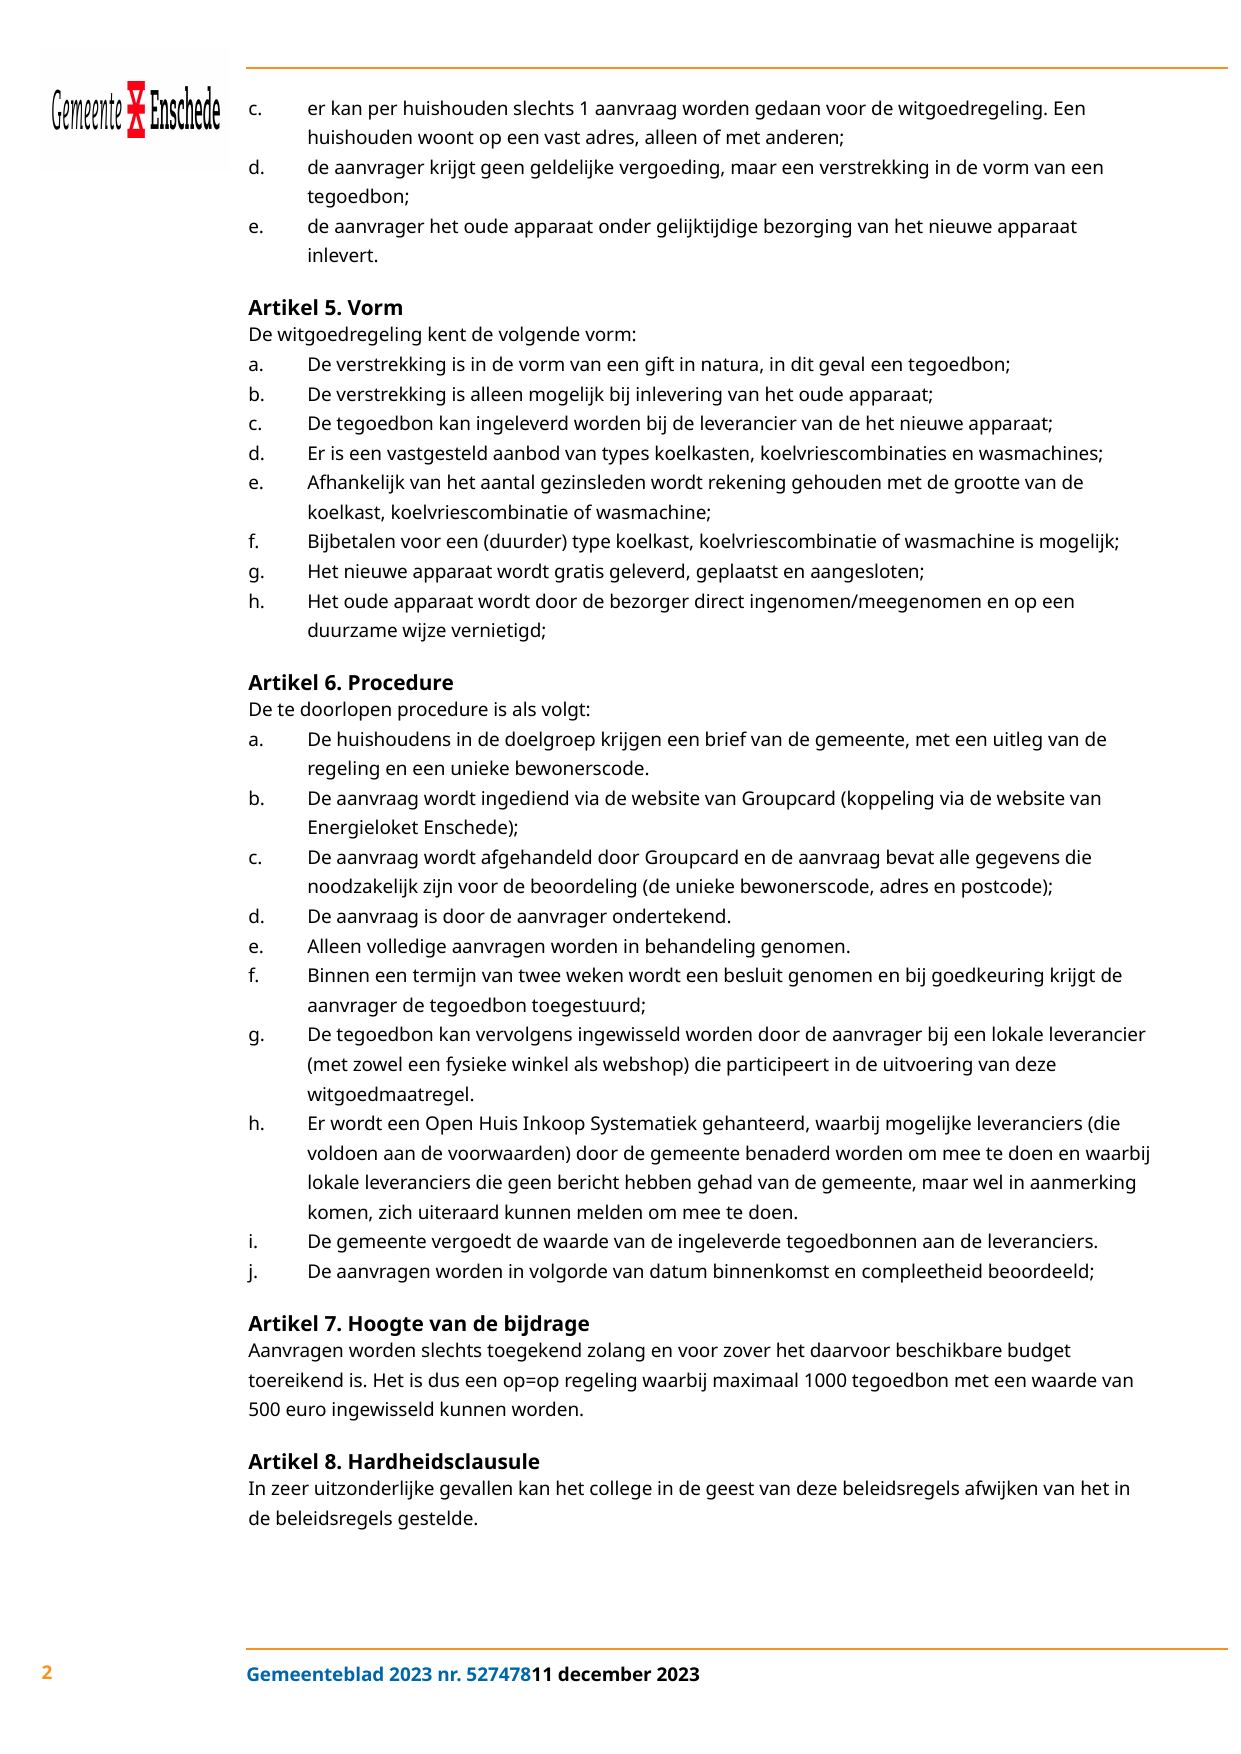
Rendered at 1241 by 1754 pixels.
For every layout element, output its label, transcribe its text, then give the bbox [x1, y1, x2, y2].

list De aanvraag is door de aanvrager ondertekend. [248, 903, 1152, 929]
list er kan per huishouden slechts 1 aanvraag worden gedaan voor de witgoedregeling. Een huishouden woont op een vast adres, alleen of met anderen; [248, 95, 1152, 150]
list Het nieuwe apparaat wordt gratis geleverd, geplaatst en aangesloten; [248, 558, 1152, 584]
list Er is een vastgesteld aanbod van types koelkasten, koelvriescombinaties en wasmachines; [248, 440, 1152, 466]
text Artikel 7. Hoogte van de bijdrage [248, 1309, 1152, 1337]
list De aanvraag wordt afgehandeld door Groupcard en de aanvraag bevat alle gegevens die noodzakelijk zijn voor de beoordeling (de unieke bewonerscode, adres en postcode); [248, 844, 1152, 899]
list De aanvraag wordt ingediend via de website van Groupcard (koppeling via de website van Energieloket Enschede); [248, 785, 1152, 840]
list de aanvrager het oude apparaat onder gelijktijdige bezorging van het nieuwe apparaat inlevert. [248, 213, 1152, 268]
list Bijbetalen voor een (duurder) type koelkast, koelvriescombinatie of wasmachine is mogelijk; [248, 529, 1152, 554]
text In zeer uitzonderlijke gevallen kan het college in de geest van deze beleidsregels afwijken van het in de beleidsregels gestelde. [248, 1475, 1152, 1531]
text Artikel 8. Hardheidsclausule [248, 1447, 1152, 1475]
list Binnen een termijn van twee weken wordt een besluit genomen en bij goedkeuring krijgt de aanvrager de tegoedbon toegestuurd; [248, 962, 1152, 1018]
text Artikel 5. Vorm [248, 293, 1152, 322]
text Aanvragen worden slechts toegekend zolang en voor zover het daarvoor beschikbare budget toereikend is. Het is dus een op=op regeling waarbij maximaal 1000 tegoedbon met een waarde van 500 euro ingewisseld kunnen worden. [248, 1337, 1152, 1422]
list De gemeente vergoedt de waarde van de ingeleverde tegoedbonnen aan de leveranciers. [248, 1229, 1152, 1254]
list De huishoudens in de doelgroep krijgen een brief van de gemeente, met een uitleg van de regeling en een unieke bewonerscode. [248, 726, 1152, 781]
list De tegoedbon kan ingeleverd worden bij de leverancier van de het nieuwe apparaat; [248, 410, 1152, 436]
text Artikel 6. Procedure [248, 668, 1152, 696]
list Er wordt een Open Huis Inkoop Systematiek gehanteerd, waarbij mogelijke leveranciers (die voldoen aan de voorwaarden) door de gemeente benaderd worden om mee te doen en waarbij lokale leveranciers die geen bericht hebben gehad van de gemeente, maar wel in aanmerking komen, zich uiteraard kunnen melden om mee te doen. [248, 1110, 1152, 1225]
list De tegoedbon kan vervolgens ingewisseld worden door de aanvrager bij een lokale leverancier (met zowel een fysieke winkel als webshop) die participeert in de uitvoering van deze witgoedmaatregel. [248, 1022, 1152, 1107]
list Alleen volledige aanvragen worden in behandeling genomen. [248, 933, 1152, 959]
text De witgoedregeling kent de volgende vorm: [248, 322, 1152, 347]
list De aanvragen worden in volgorde van datum binnenkomst en compleetheid beoordeeld; [248, 1258, 1152, 1284]
list De verstrekking is alleen mogelijk bij inlevering van het oude apparaat; [248, 381, 1152, 406]
list De verstrekking is in de vorm van een gift in natura, in dit geval een tegoedbon; [248, 351, 1152, 377]
text De te doorlopen procedure is als volgt: [248, 696, 1152, 722]
list de aanvrager krijgt geen geldelijke vergoeding, maar een verstrekking in de vorm van een tegoedbon; [248, 154, 1152, 209]
list Afhankelijk van het aantal gezinsleden wordt rekening gehouden met de grootte van de koelkast, koelvriescombinatie of wasmachine; [248, 469, 1152, 525]
list Het oude apparaat wordt door de bezorger direct ingenomen/meegenomen en op een duurzame wijze vernietigd; [248, 588, 1152, 643]
picture [41, 47, 231, 172]
